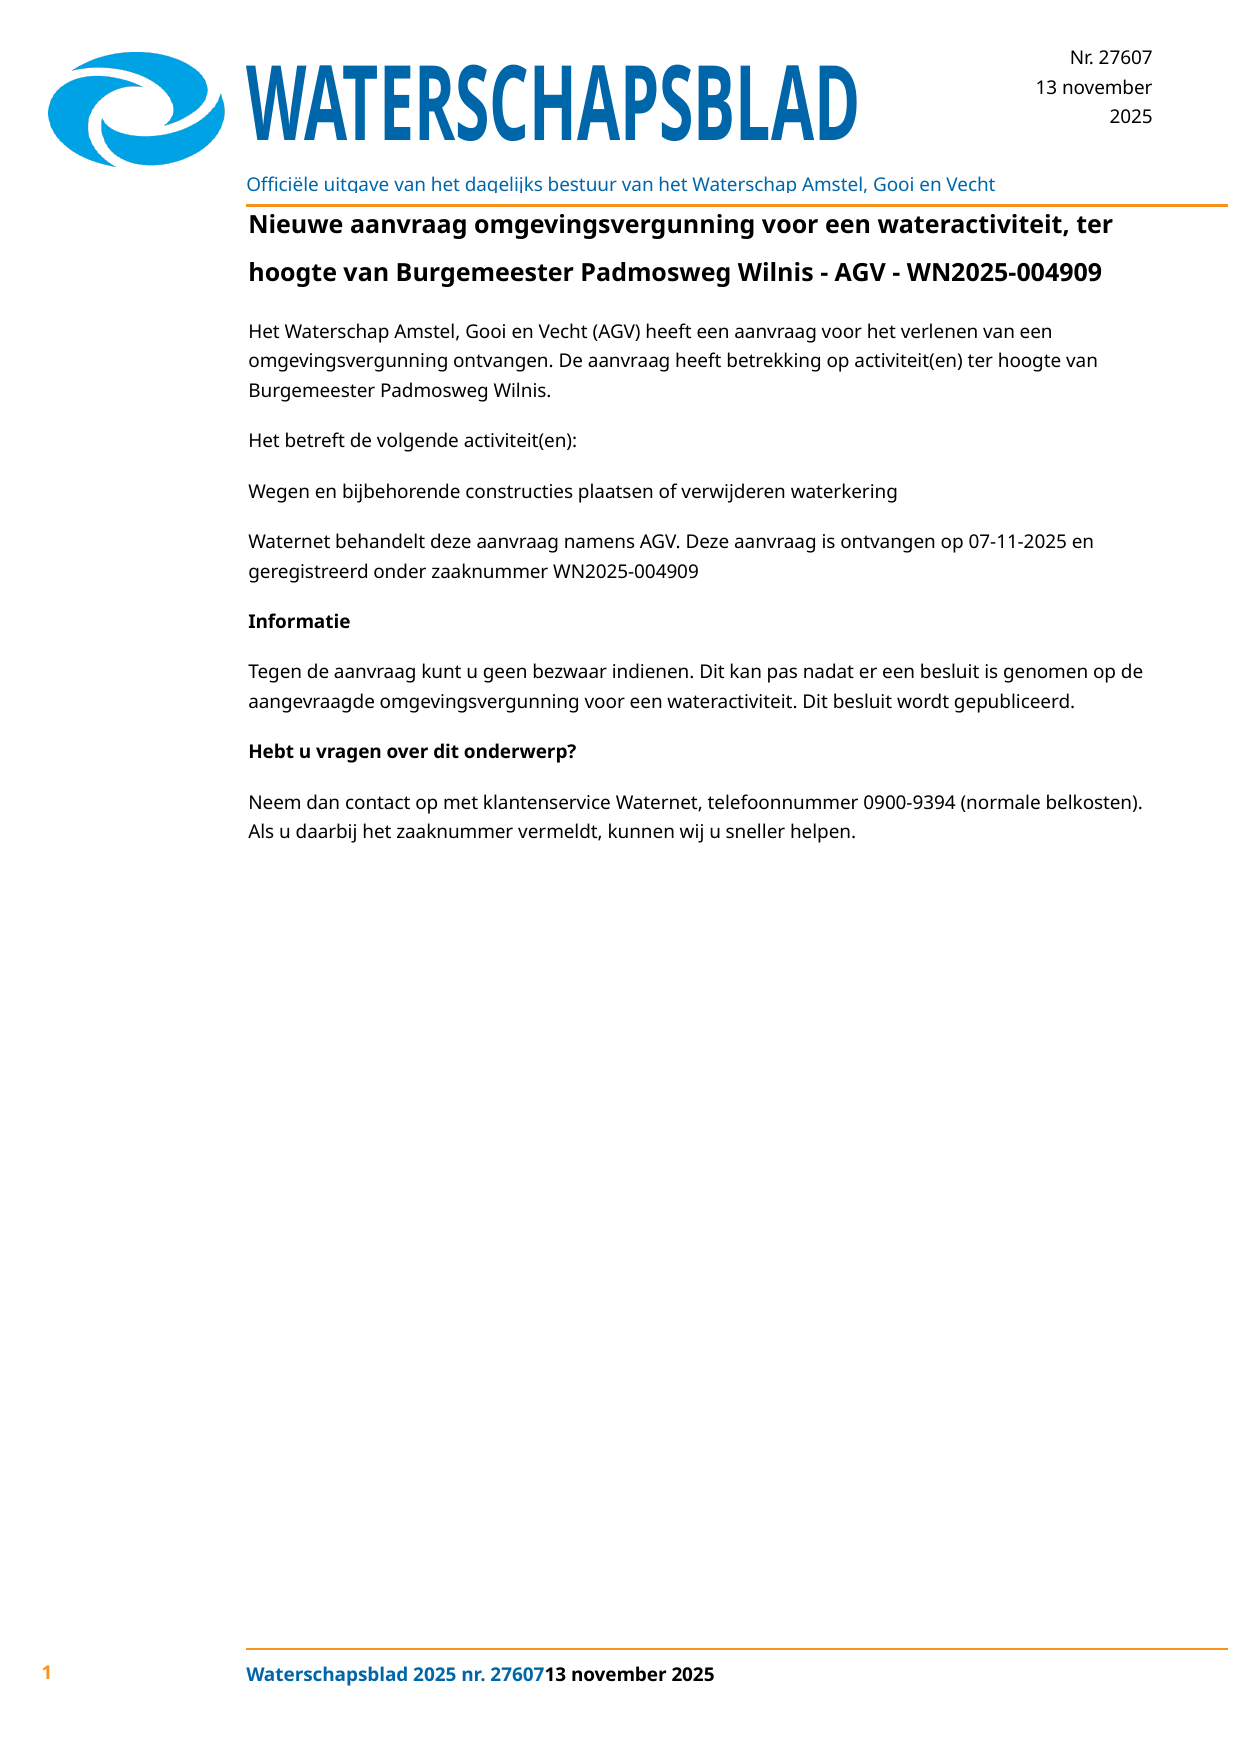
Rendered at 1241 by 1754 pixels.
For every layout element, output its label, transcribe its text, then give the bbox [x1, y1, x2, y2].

text Waternet behandelt deze aanvraag namens AGV. Deze aanvraag is ontvangen op 07-11-2025 en geregistreerd onder zaaknummer WN2025-004909 [248, 528, 1152, 584]
picture [41, 47, 231, 172]
text Nieuwe aanvraag omgevingsvergunning voor een wateractiviteit, ter hoogte van Burgemeester Padmosweg Wilnis - AGV - WN2025-004909 [248, 207, 1152, 288]
text Tegen de aanvraag kunt u geen bezwaar indienen. Dit kan pas nadat er een besluit is genomen op de aangevraagde omgevingsvergunning voor een wateractiviteit. Dit besluit wordt gepubliceerd. [248, 659, 1152, 714]
text Neem dan contact op met klantenservice Waternet, telefoonnummer 0900-9394 (normale belkosten). Als u daarbij het zaaknummer vermeldt, kunnen wij u sneller helpen. [248, 789, 1152, 844]
text Hebt u vragen over dit onderwerp? [248, 739, 1152, 764]
text Informatie [248, 608, 1152, 634]
text Het betreft de volgende activiteit(en): [248, 427, 1152, 453]
text Het Waterschap Amstel, Gooi en Vecht (AGV) heeft een aanvraag voor het verlenen van een omgevingsvergunning ontvangen. De aanvraag heeft betrekking op activiteit(en) ter hoogte van Burgemeester Padmosweg Wilnis. [248, 318, 1152, 403]
text Wegen en bijbehorende constructies plaatsen of verwijderen waterkering [248, 478, 1152, 504]
